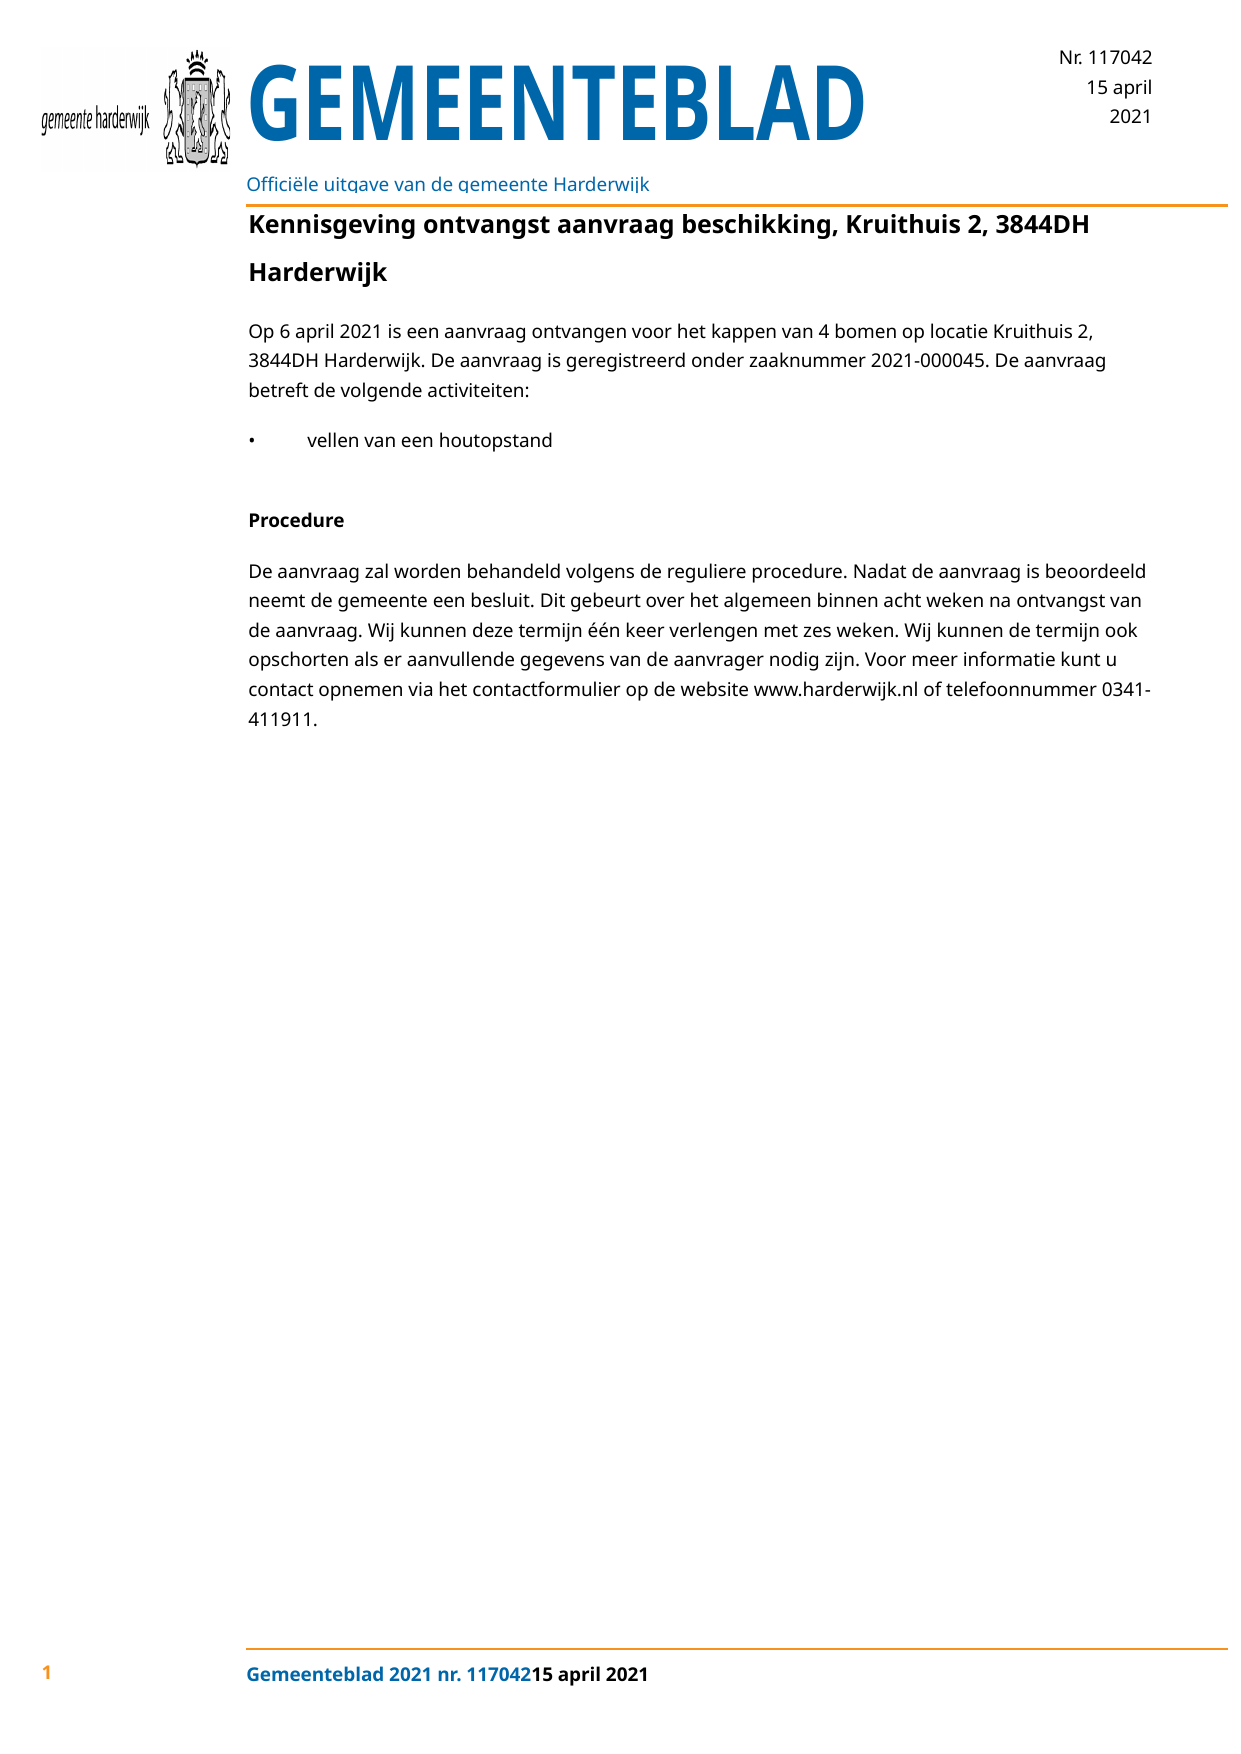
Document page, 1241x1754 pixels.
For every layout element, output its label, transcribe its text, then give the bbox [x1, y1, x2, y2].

text Op 6 april 2021 is een aanvraag ontvangen voor het kappen van 4 bomen op locatie Kruithuis 2, 3844DH Harderwijk. De aanvraag is geregistreerd onder zaaknummer 2021-000045. De aanvraag betreft de volgende activiteiten: [248, 318, 1152, 403]
picture [41, 47, 231, 172]
text De aanvraag zal worden behandeld volgens de reguliere procedure. Nadat de aanvraag is beoordeeld neemt de gemeente een besluit. Dit gebeurt over het algemeen binnen acht weken na ontvangst van de aanvraag. Wij kunnen deze termijn één keer verlengen met zes weken. Wij kunnen de termijn ook opschorten als er aanvullende gegevens van de aanvrager nodig zijn. Voor meer informatie kunt u contact opnemen via het contactformulier op de website www.harderwijk.nl of telefoonnummer 0341-411911. [248, 558, 1152, 732]
list vellen van een houtopstand [248, 427, 1152, 453]
text Kennisgeving ontvangst aanvraag beschikking, Kruithuis 2, 3844DH Harderwijk [248, 207, 1152, 288]
text Procedure [248, 507, 1152, 533]
